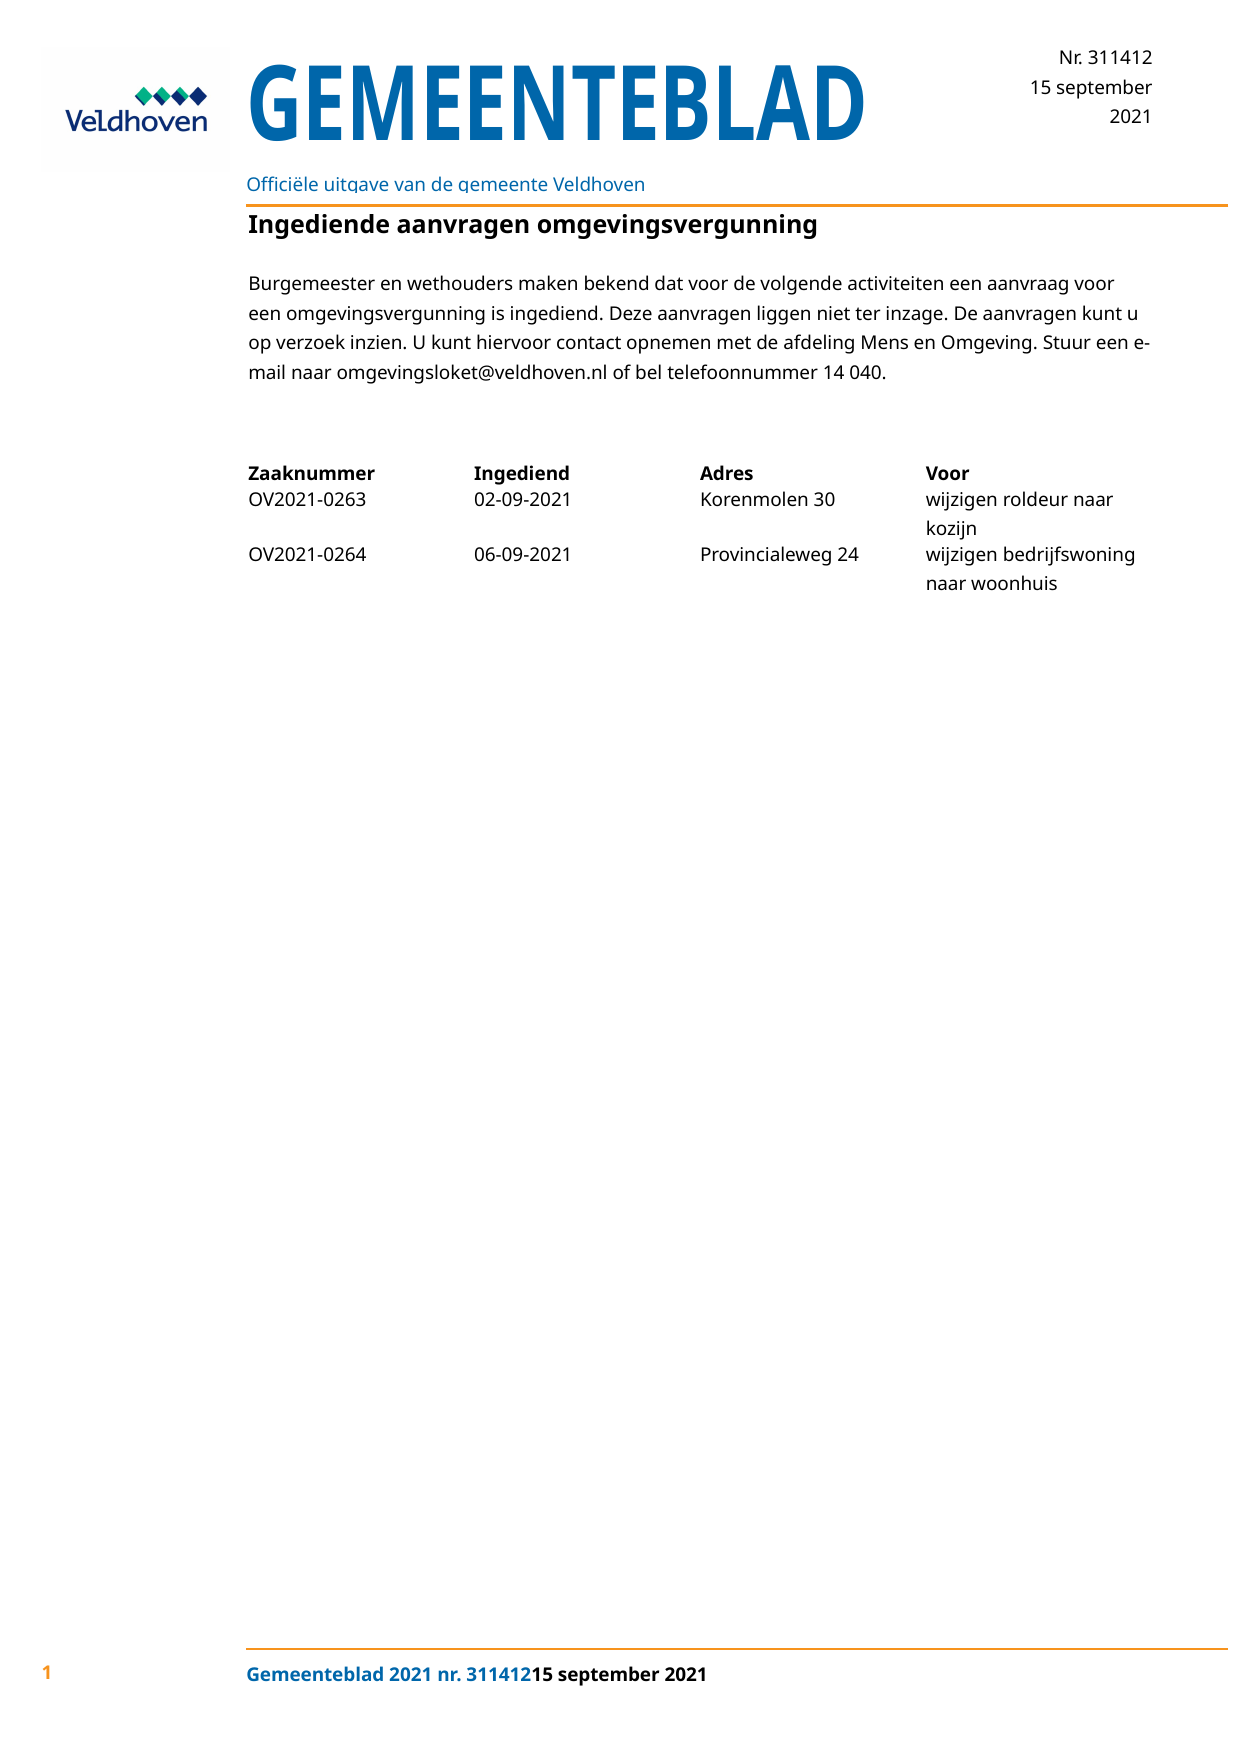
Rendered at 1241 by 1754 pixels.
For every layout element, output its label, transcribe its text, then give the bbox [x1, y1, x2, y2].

table_cell OV2021-0264 [248, 541, 474, 596]
table_header Adres [700, 460, 926, 486]
table_header Ingediend [474, 460, 700, 486]
table_cell 02-09-2021 [474, 486, 700, 541]
picture [41, 47, 231, 172]
table_cell Provincialeweg 24 [700, 541, 926, 596]
table_cell 06-09-2021 [474, 541, 700, 596]
table_cell Korenmolen 30 [700, 486, 926, 541]
text Burgemeester en wethouders maken bekend dat voor de volgende activiteiten een aanvraag voor een omgevingsvergunning is ingediend. Deze aanvragen liggen niet ter inzage. De aanvragen kunt u op verzoek inzien. U kunt hiervoor contact opnemen met de afdeling Mens en Omgeving. Stuur een e-mail naar omgevingsloket@veldhoven.nl of bel telefoonnummer 14 040. [248, 270, 1152, 385]
table_cell wijzigen roldeur naar kozijn [926, 486, 1152, 541]
table_cell wijzigen bedrijfswoning naar woonhuis [926, 541, 1152, 596]
table_cell OV2021-0263 [248, 486, 474, 541]
table_header Zaaknummer [248, 460, 474, 486]
table_header Voor [926, 460, 1152, 486]
text Ingediende aanvragen omgevingsvergunning [248, 207, 1152, 241]
